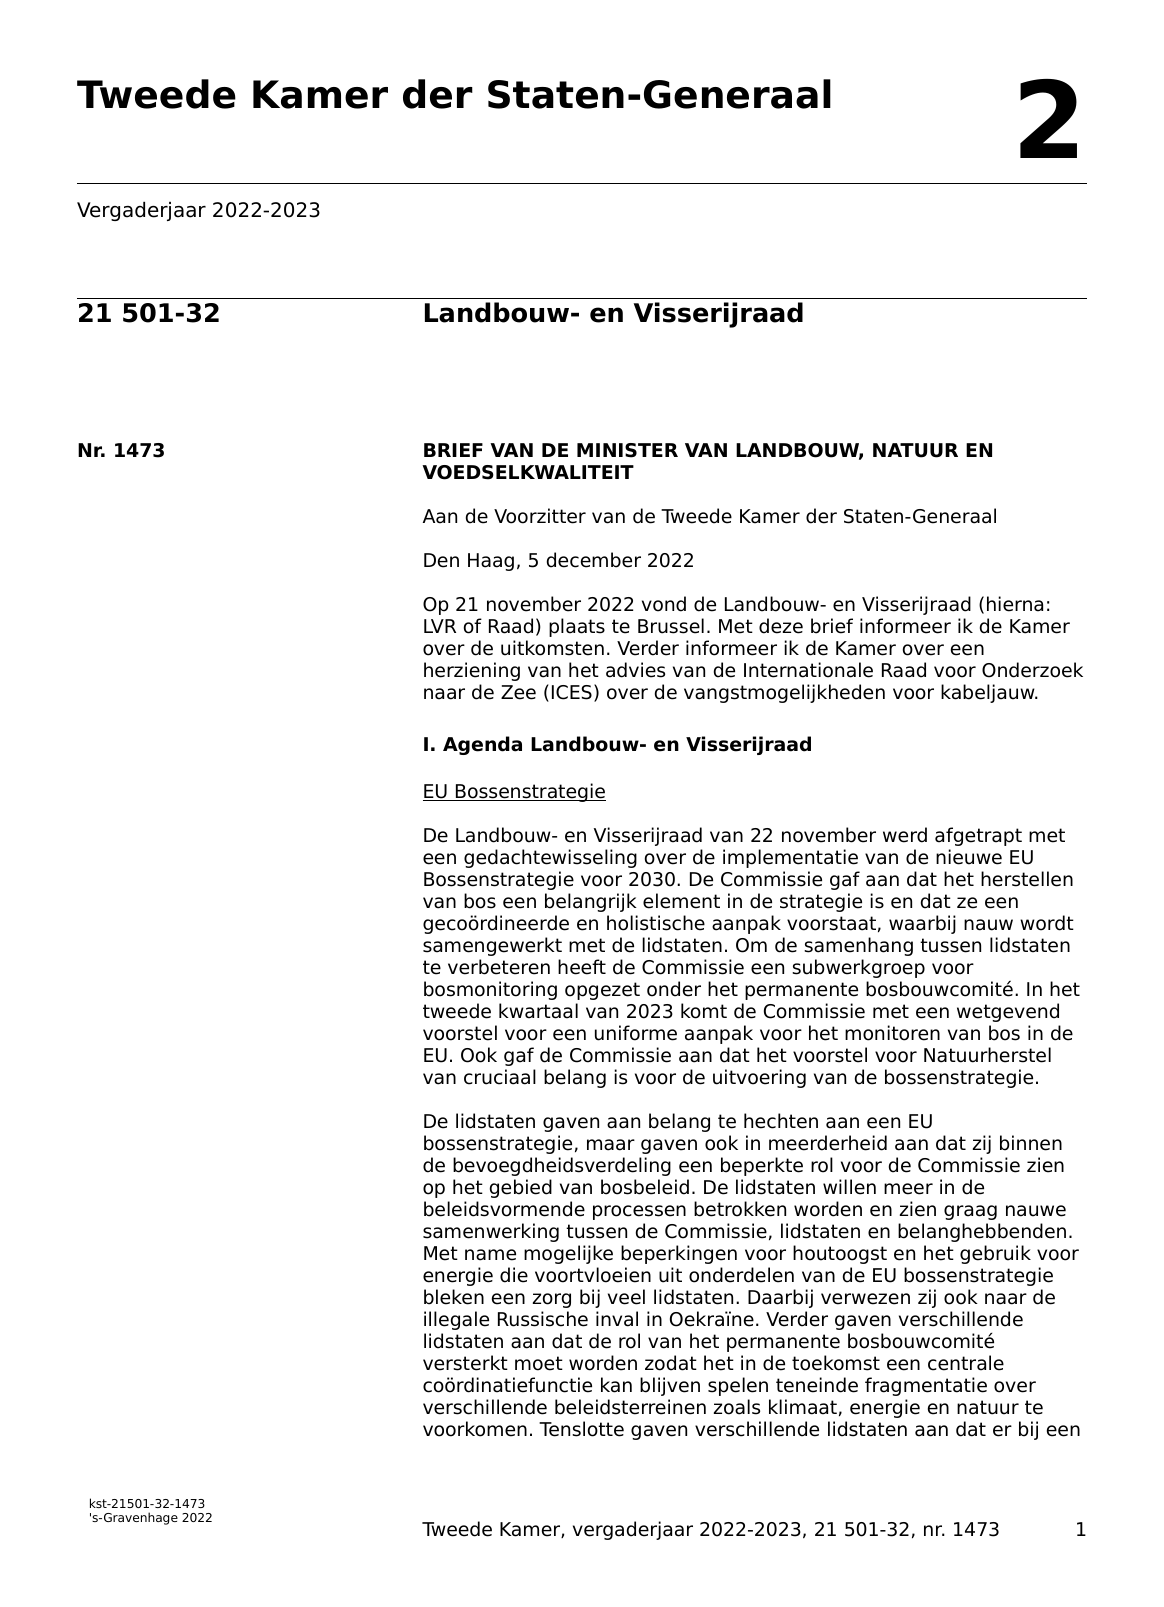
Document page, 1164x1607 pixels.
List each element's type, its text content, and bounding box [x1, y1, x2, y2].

text De Landbouw- en Visserijraad van 22 november werd afgetrapt met een gedachtewisseling over de implementatie van de nieuwe EU Bossenstrategie voor 2030. De Commissie gaf aan dat het herstellen van bos een belangrijk element in de strategie is en dat ze een gecoördineerde en holistische aanpak voorstaat, waarbij nauw wordt samengewerkt met de lidstaten. Om de samenhang tussen lidstaten te verbeteren heeft de Commissie een subwerkgroep voor bosmonitoring opgezet onder het permanente bosbouwcomité. In het tweede kwartaal van 2023 komt de Commissie met een wetgevend voorstel voor een uniforme aanpak voor het monitoren van bos in de EU. Ook gaf de Commissie aan dat het voorstel voor Natuurherstel van cruciaal belang is voor de uitvoering van de bossenstrategie. [422, 825, 1087, 1089]
table_header Tweede Kamer der Staten-Generaal [77, 59, 886, 183]
text 's-Gravenhage 2022 [88, 1511, 323, 1525]
text De lidstaten gaven aan belang te hechten aan een EU bossenstrategie, maar gaven ook in meerderheid aan dat zij binnen de bevoegdheidsverdeling een beperkte rol voor de Commissie zien op het gebied van bosbeleid. De lidstaten willen meer in de beleidsvormende processen betrokken worden en zien graag nauwe samenwerking tussen de Commissie, lidstaten en belanghebbenden. Met name mogelijke beperkingen voor houtoogst en het gebruik voor energie die voortvloeien uit onderdelen van de EU bossenstrategie bleken een zorg bij veel lidstaten. Daarbij verwezen zij ook naar de illegale Russische inval in Oekraïne. Verder gaven verschillende lidstaten aan dat de rol van het permanente bosbouwcomité versterkt moet worden zodat het in de toekomst een centrale coördinatiefunctie kan blijven spelen teneinde fragmentatie over verschillende beleidsterreinen zoals klimaat, energie en natuur te voorkomen. Tenslotte gaven verschillende lidstaten aan dat er bij een [422, 1111, 1087, 1441]
text Aan de Voorzitter van de Tweede Kamer der Staten-Generaal [422, 506, 1087, 528]
text Den Haag, 5 december 2022 [422, 550, 1087, 572]
text kst-21501-32-1473 [88, 1497, 323, 1511]
table_cell Vergaderjaar 2022-2023 [77, 184, 1087, 298]
table_header 2 [886, 59, 1087, 183]
subtitle I. Agenda Landbouw- en Visserijraad [422, 734, 1087, 756]
subtitle EU Bossenstrategie [422, 781, 1087, 803]
text Op 21 november 2022 vond de Landbouw- en Visserijraad (hierna: LVR of Raad) plaats te Brussel. Met deze brief informeer ik de Kamer over de uitkomsten. Verder informeer ik de Kamer over een herziening van het advies van de Internationale Raad voor Onderzoek naar de Zee (ICES) over de vangstmogelijkheden voor kabeljauw. [422, 594, 1087, 704]
subtitle Nr. 1473 BRIEF VAN DE MINISTER VAN LANDBOUW, NATUUR EN VOEDSELKWALITEIT [77, 440, 1087, 484]
subtitle 21 501-32 Landbouw- en Visserijraad [77, 299, 1087, 329]
